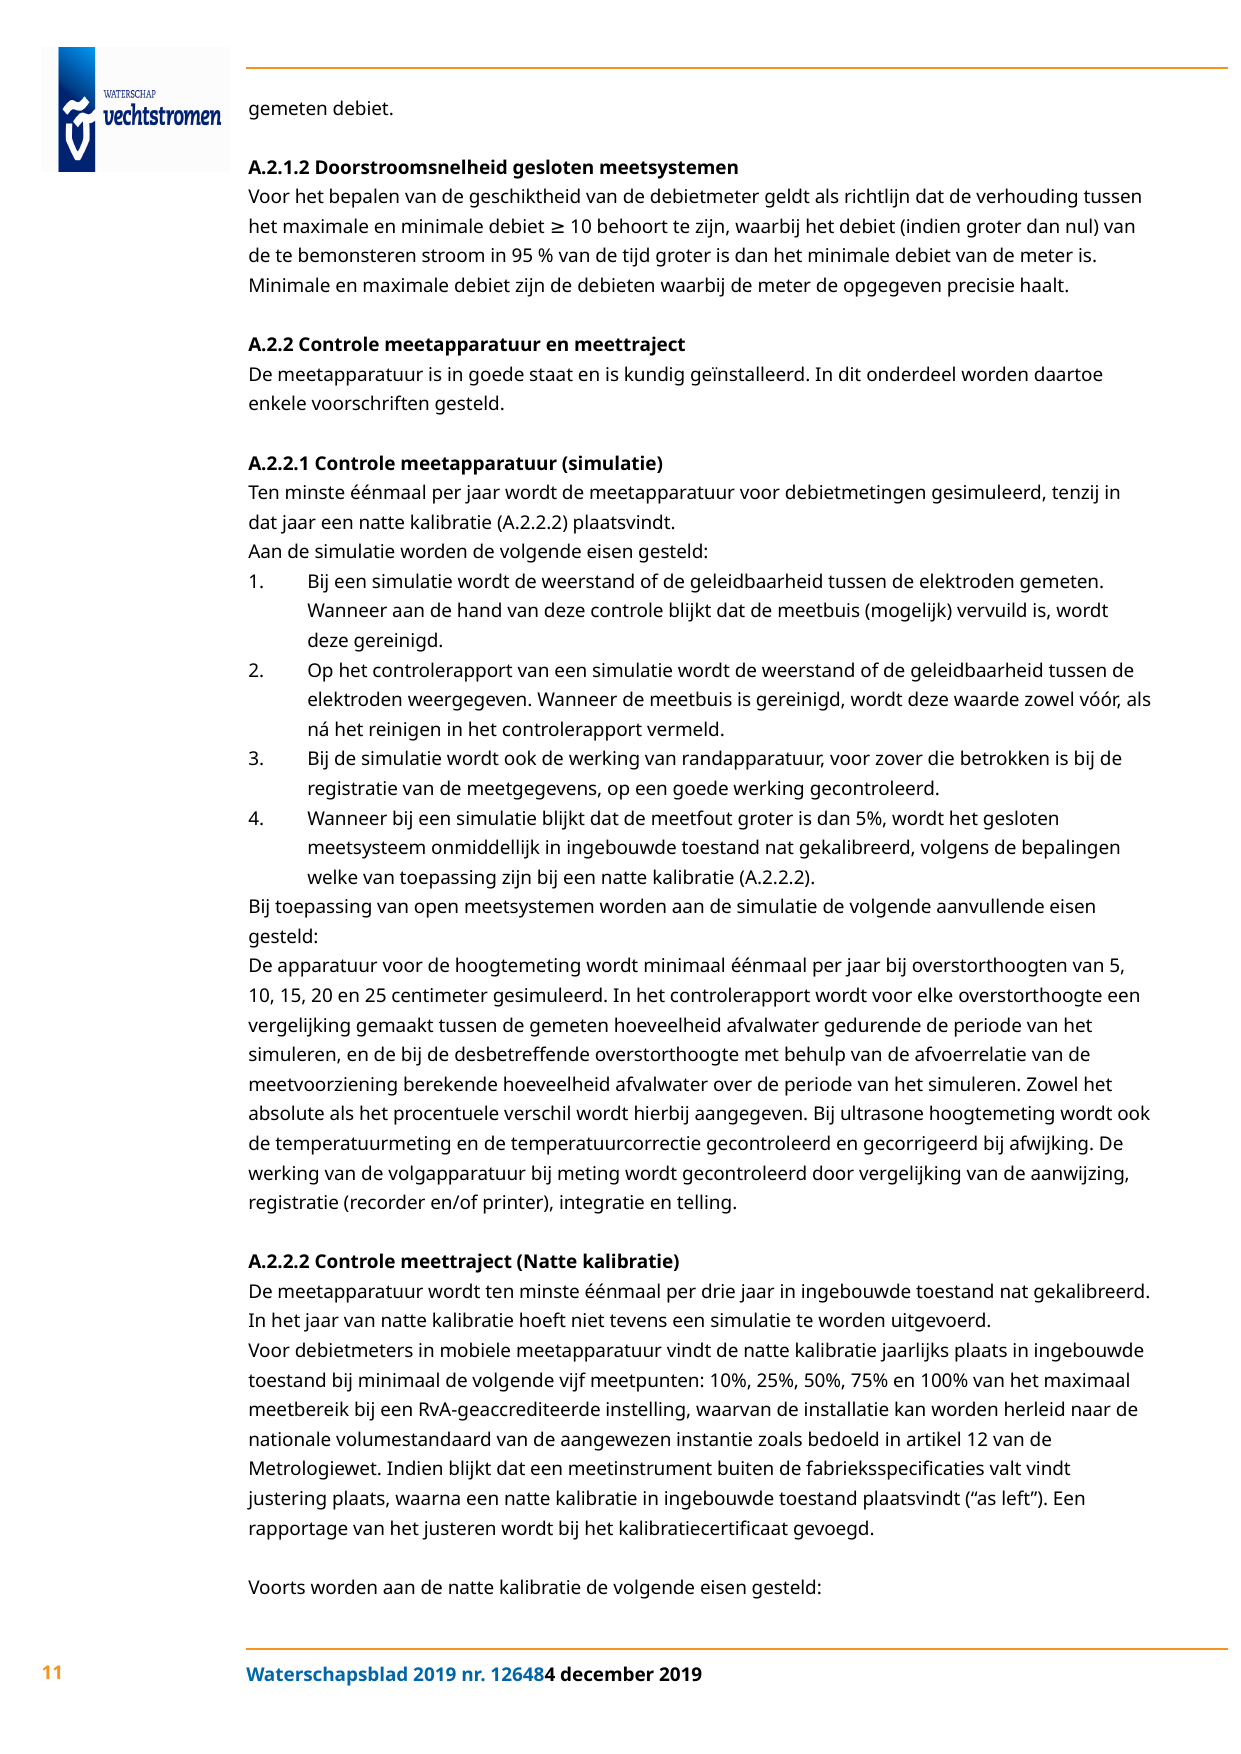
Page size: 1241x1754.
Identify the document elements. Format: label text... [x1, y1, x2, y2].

text Aan de simulatie worden de volgende eisen gesteld: [248, 538, 1152, 564]
text Voor het bepalen van de geschiktheid van de debietmeter geldt als richtlijn dat de verhouding tussen het maximale en minimale debiet ≥ 10 behoort te zijn, waarbij het debiet (indien groter dan nul) van de te bemonsteren stroom in 95 % van de tijd groter is dan het minimale debiet van de meter is. Minimale en maximale debiet zijn de debieten waarbij de meter de opgegeven precisie haalt. [248, 183, 1152, 298]
list Bij de simulatie wordt ook de werking van randapparatuur, voor zover die betrokken is bij de registratie van de meetgegevens, op een goede werking gecontroleerd. [248, 746, 1152, 801]
text Voorts worden aan de natte kalibratie de volgende eisen gesteld: [248, 1574, 1152, 1600]
list Wanneer bij een simulatie blijkt dat de meetfout groter is dan 5%, wordt het gesloten meetsysteem onmiddellijk in ingebouwde toestand nat gekalibreerd, volgens de bepalingen welke van toepassing zijn bij een natte kalibratie (A.2.2.2). [248, 805, 1152, 890]
text De apparatuur voor de hoogtemeting wordt minimaal éénmaal per jaar bij overstorthoogten van 5, 10, 15, 20 en 25 centimeter gesimuleerd. In het controlerapport wordt voor elke overstorthoogte een vergelijking gemaakt tussen de gemeten hoeveelheid afvalwater gedurende de periode van het simuleren, en de bij de desbetreffende overstorthoogte met behulp van de afvoerrelatie van de meetvoorziening berekende hoeveelheid afvalwater over de periode van het simuleren. Zowel het absolute als het procentuele verschil wordt hierbij aangegeven. Bij ultrasone hoogtemeting wordt ook de temperatuurmeting en de temperatuurcorrectie gecontroleerd en gecorrigeerd bij afwijking. De werking van de volgapparatuur bij meting wordt gecontroleerd door vergelijking van de aanwijzing, registratie (recorder en/of printer), integratie en telling. [248, 953, 1152, 1215]
text A.2.2 Controle meetapparatuur en meettraject [248, 331, 1152, 357]
text A.2.1.2 Doorstroomsnelheid gesloten meetsystemen [248, 154, 1152, 180]
text A.2.2.2 Controle meettraject (Natte kalibratie) [248, 1248, 1152, 1274]
picture [41, 47, 231, 172]
list Bij een simulatie wordt de weerstand of de geleidbaarheid tussen de elektroden gemeten. Wanneer aan de hand van deze controle blijkt dat de meetbuis (mogelijk) vervuild is, wordt deze gereinigd. [248, 568, 1152, 653]
text gemeten debiet. [248, 95, 1152, 121]
list Op het controlerapport van een simulatie wordt de weerstand of de geleidbaarheid tussen de elektroden weergegeven. Wanneer de meetbuis is gereinigd, wordt deze waarde zowel vóór, als ná het reinigen in het controlerapport vermeld. [248, 657, 1152, 742]
text Bij toepassing van open meetsystemen worden aan de simulatie de volgende aanvullende eisen gesteld: [248, 893, 1152, 949]
text Ten minste éénmaal per jaar wordt de meetapparatuur voor debietmetingen gesimuleerd, tenzij in dat jaar een natte kalibratie (A.2.2.2) plaatsvindt. [248, 479, 1152, 535]
text De meetapparatuur wordt ten minste éénmaal per drie jaar in ingebouwde toestand nat gekalibreerd. In het jaar van natte kalibratie hoeft niet tevens een simulatie te worden uitgevoerd. [248, 1278, 1152, 1333]
text De meetapparatuur is in goede staat en is kundig geïnstalleerd. In dit onderdeel worden daartoe enkele voorschriften gesteld. [248, 361, 1152, 416]
text Voor debietmeters in mobiele meetapparatuur vindt de natte kalibratie jaarlijks plaats in ingebouwde toestand bij minimaal de volgende vijf meetpunten: 10%, 25%, 50%, 75% en 100% van het maximaal meetbereik bij een RvA-geaccrediteerde instelling, waarvan de installatie kan worden herleid naar de nationale volumestandaard van de aangewezen instantie zoals bedoeld in artikel 12 van de Metrologiewet. Indien blijkt dat een meetinstrument buiten de fabrieksspecificaties valt vindt justering plaats, waarna een natte kalibratie in ingebouwde toestand plaatsvindt (“as left”). Een rapportage van het justeren wordt bij het kalibratiecertificaat gevoegd. [248, 1337, 1152, 1541]
text A.2.2.1 Controle meetapparatuur (simulatie) [248, 450, 1152, 476]
